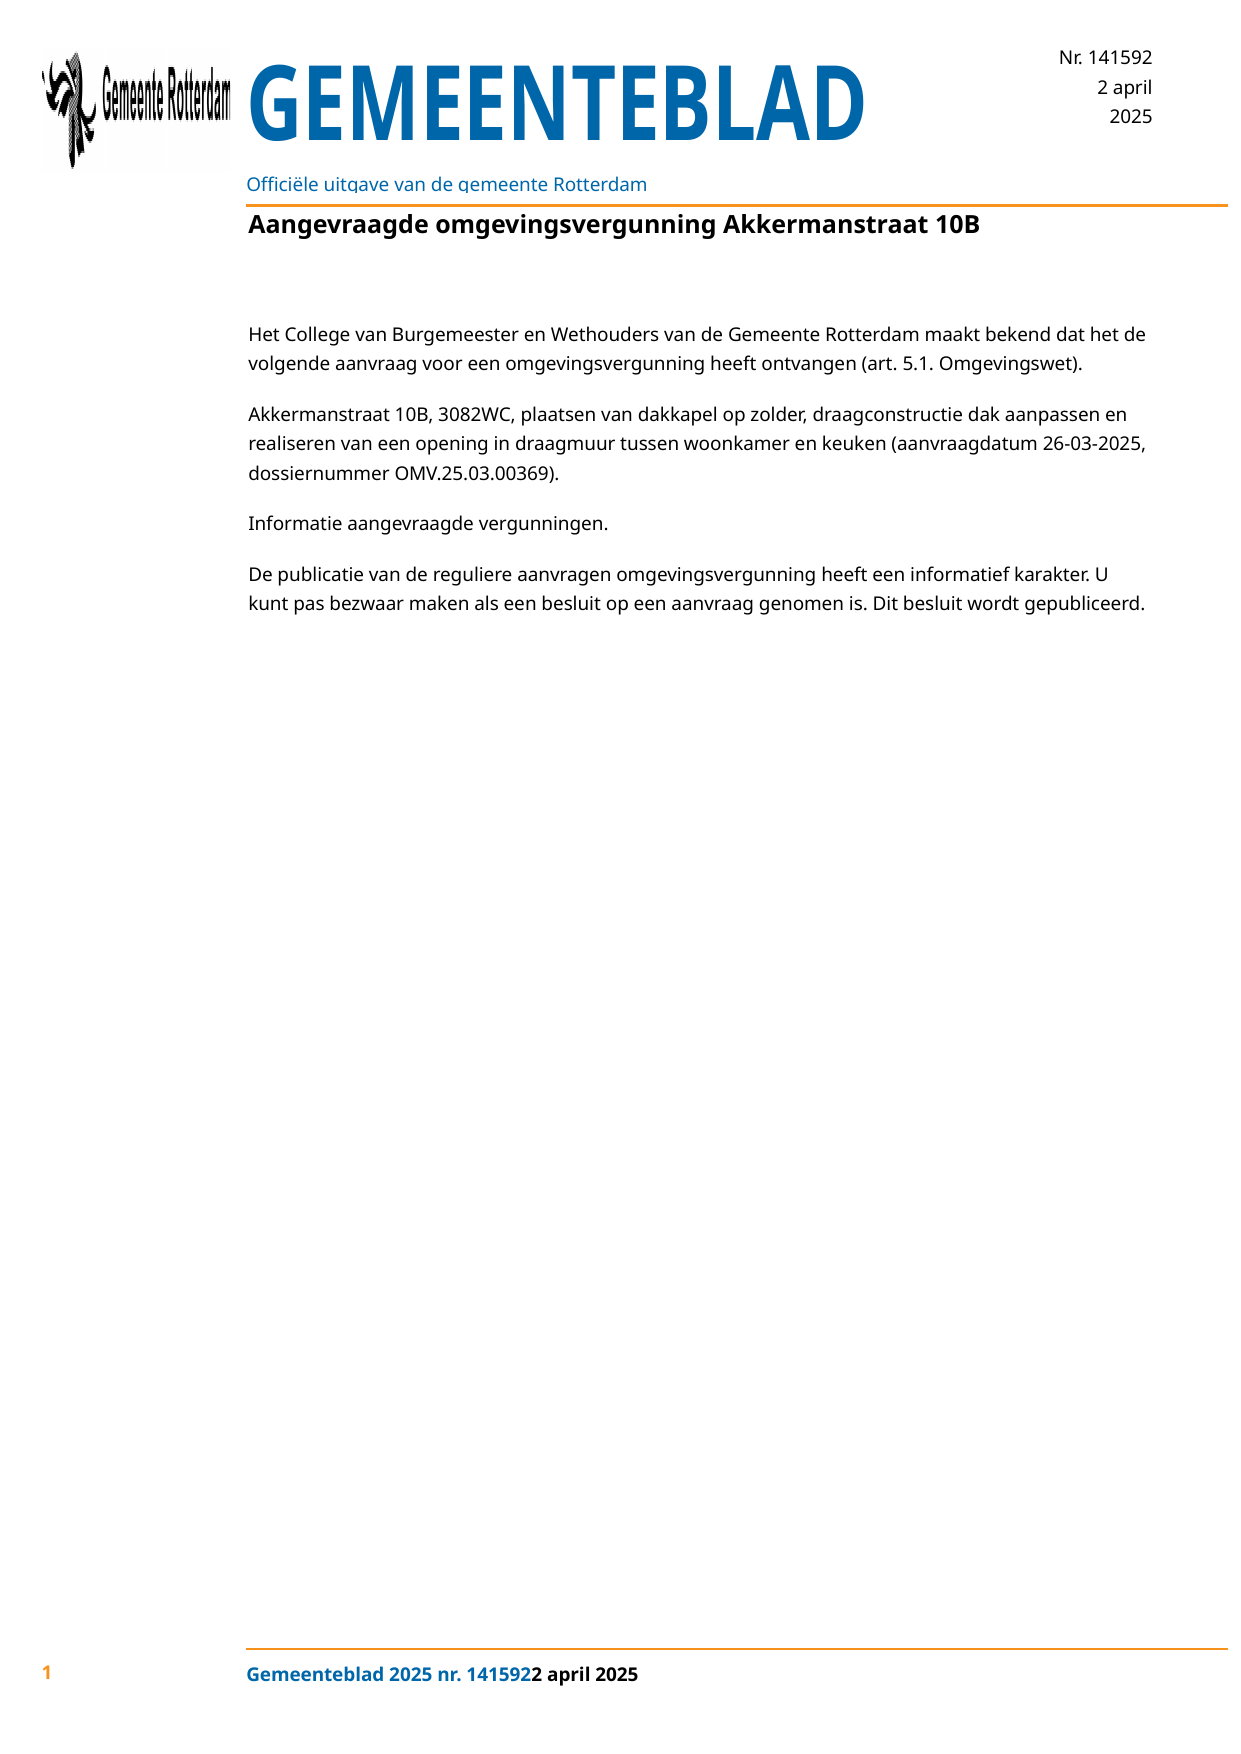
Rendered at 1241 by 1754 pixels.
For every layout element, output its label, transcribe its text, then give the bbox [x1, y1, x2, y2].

picture [41, 47, 231, 172]
text Het College van Burgemeester en Wethouders van de Gemeente Rotterdam maakt bekend dat het de volgende aanvraag voor een omgevingsvergunning heeft ontvangen (art. 5.1. Omgevingswet). [248, 321, 1152, 376]
text Akkermanstraat 10B, 3082WC, plaatsen van dakkapel op zolder, draagconstructie dak aanpassen en realiseren van een opening in draagmuur tussen woonkamer en keuken (aanvraagdatum 26-03-2025, dossiernummer OMV.25.03.00369). [248, 401, 1152, 486]
text Informatie aangevraagde vergunningen. [248, 510, 1152, 536]
text Aangevraagde omgevingsvergunning Akkermanstraat 10B [248, 207, 1152, 241]
text De publicatie van de reguliere aanvragen omgevingsvergunning heeft een informatief karakter. U kunt pas bezwaar maken als een besluit op een aanvraag genomen is. Dit besluit wordt gepubliceerd. [248, 561, 1152, 616]
